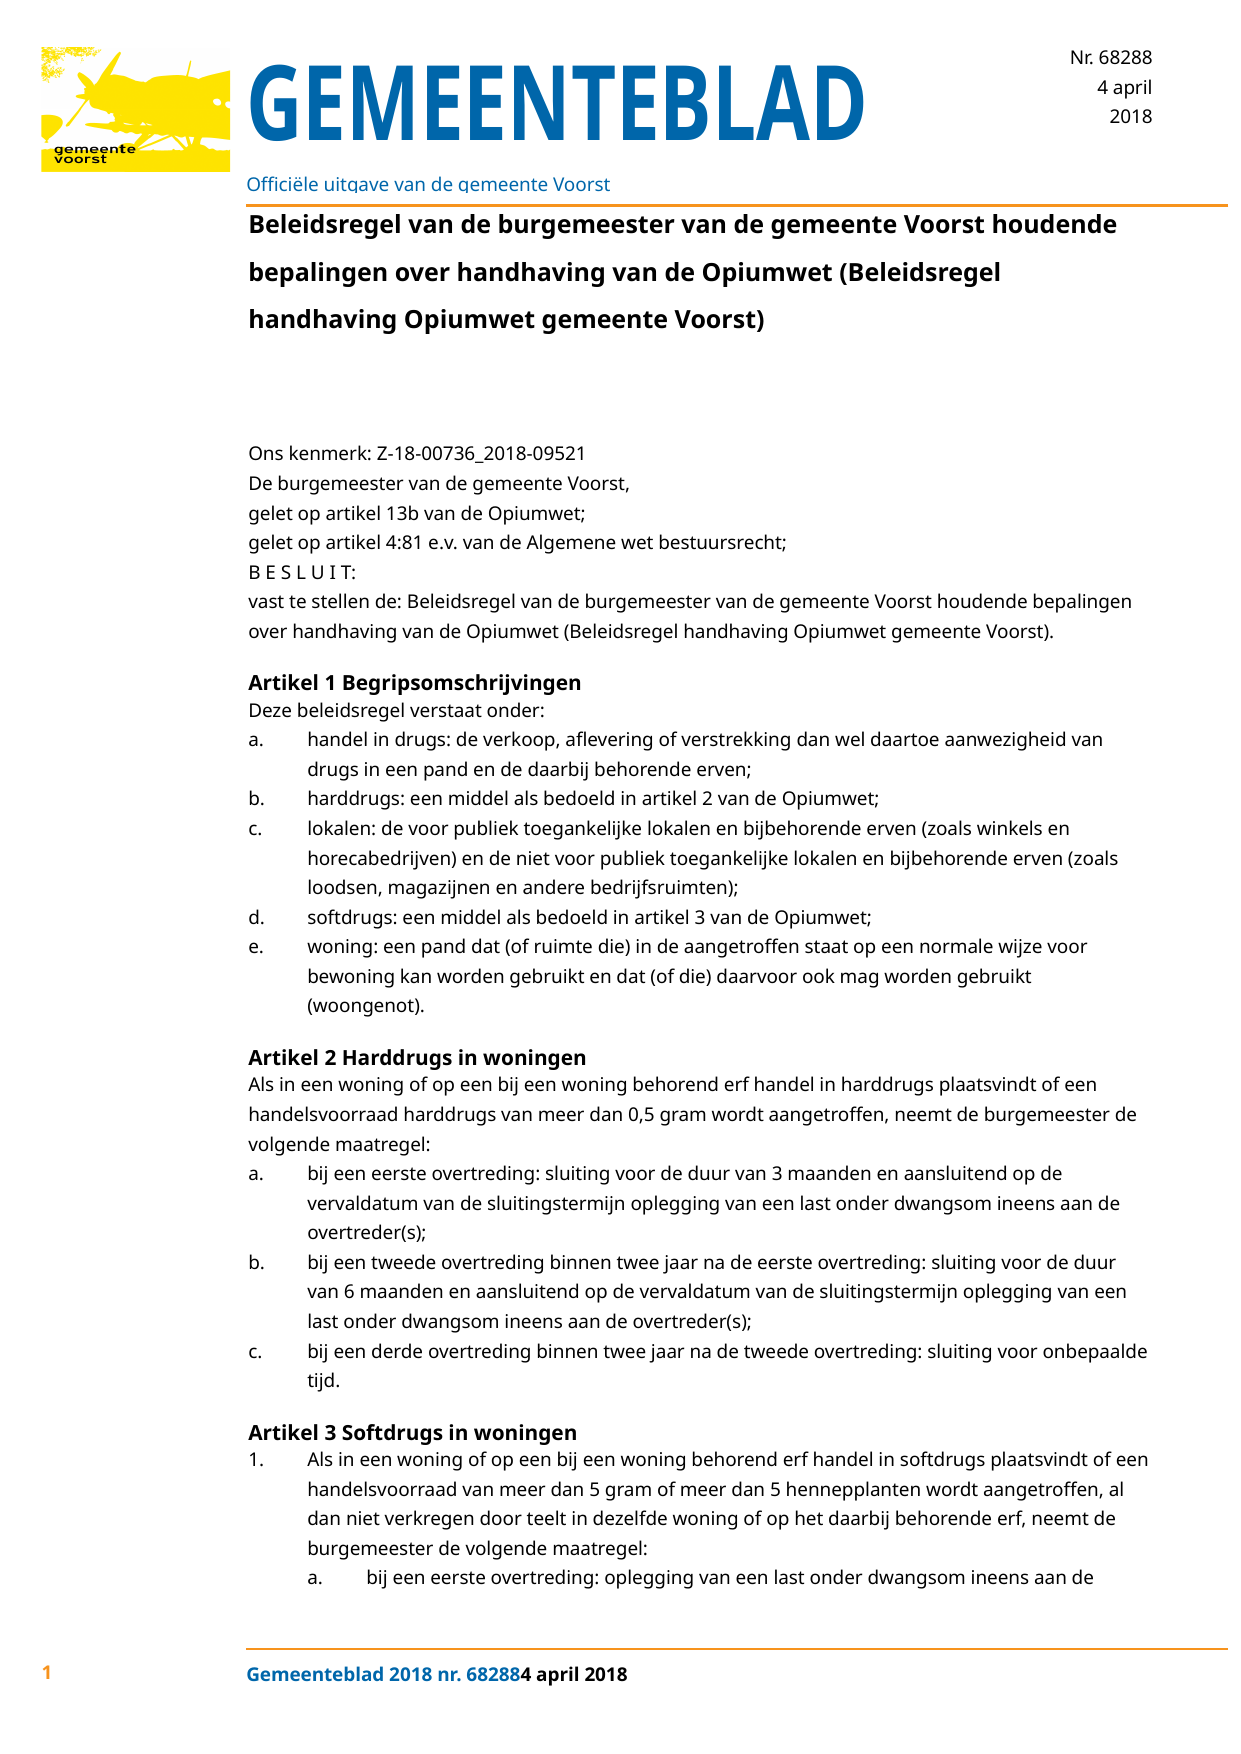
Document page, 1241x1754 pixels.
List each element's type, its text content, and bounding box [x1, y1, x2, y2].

text Deze beleidsregel verstaat onder: [248, 697, 1152, 723]
picture [41, 47, 231, 172]
text gelet op artikel 4:81 e.v. van de Algemene wet bestuursrecht; [248, 529, 1152, 555]
list harddrugs: een middel als bedoeld in artikel 2 van de Opiumwet; [248, 786, 1152, 811]
list Als in een woning of op een bij een woning behorend erf handel in softdrugs plaatsvindt of een handelsvoorraad van meer dan 5 gram of meer dan 5 hennepplanten wordt aangetroffen, al dan niet verkregen door teelt in dezelfde woning of op het daarbij behorende erf, neemt de burgemeester de volgende maatregel: [248, 1446, 1152, 1561]
text Als in een woning of op een bij een woning behorend erf handel in harddrugs plaatsvindt of een handelsvoorraad harddrugs van meer dan 0,5 gram wordt aangetroffen, neemt de burgemeester de volgende maatregel: [248, 1072, 1152, 1156]
text Artikel 2 Harddrugs in woningen [248, 1043, 1152, 1072]
list bij een eerste overtreding: oplegging van een last onder dwangsom ineens aan de [307, 1564, 1152, 1590]
list lokalen: de voor publiek toegankelijke lokalen en bijbehorende erven (zoals winkels en horecabedrijven) en de niet voor publiek toegankelijke lokalen en bijbehorende erven (zoals loodsen, magazijnen en andere bedrijfsruimten); [248, 815, 1152, 900]
list bij een derde overtreding binnen twee jaar na de tweede overtreding: sluiting voor onbepaalde tijd. [248, 1338, 1152, 1393]
text Beleidsregel van de burgemeester van de gemeente Voorst houdende bepalingen over handhaving van de Opiumwet (Beleidsregel handhaving Opiumwet gemeente Voorst) [248, 207, 1152, 336]
text Artikel 1 Begripsomschrijvingen [248, 668, 1152, 697]
list woning: een pand dat (of ruimte die) in de aangetroffen staat op een normale wijze voor bewoning kan worden gebruikt en dat (of die) daarvoor ook mag worden gebruikt (woongenot). [248, 933, 1152, 1018]
text B E S L U I T: [248, 559, 1152, 584]
text De burgemeester van de gemeente Voorst, [248, 470, 1152, 496]
list handel in drugs: de verkoop, aflevering of verstrekking dan wel daartoe aanwezigheid van drugs in een pand en de daarbij behorende erven; [248, 726, 1152, 782]
text Ons kenmerk: Z-18-00736_2018-09521 [248, 441, 1152, 466]
list bij een tweede overtreding binnen twee jaar na de eerste overtreding: sluiting voor de duur van 6 maanden en aansluitend op de vervaldatum van de sluitingstermijn oplegging van een last onder dwangsom ineens aan de overtreder(s); [248, 1249, 1152, 1334]
list bij een eerste overtreding: sluiting voor de duur van 3 maanden en aansluitend op de vervaldatum van de sluitingstermijn oplegging van een last onder dwangsom ineens aan de overtreder(s); [248, 1160, 1152, 1245]
text vast te stellen de: Beleidsregel van de burgemeester van de gemeente Voorst houdende bepalingen over handhaving van de Opiumwet (Beleidsregel handhaving Opiumwet gemeente Voorst). [248, 588, 1152, 644]
text gelet op artikel 13b van de Opiumwet; [248, 500, 1152, 525]
list softdrugs: een middel als bedoeld in artikel 3 van de Opiumwet; [248, 904, 1152, 930]
text Artikel 3 Softdrugs in woningen [248, 1418, 1152, 1446]
